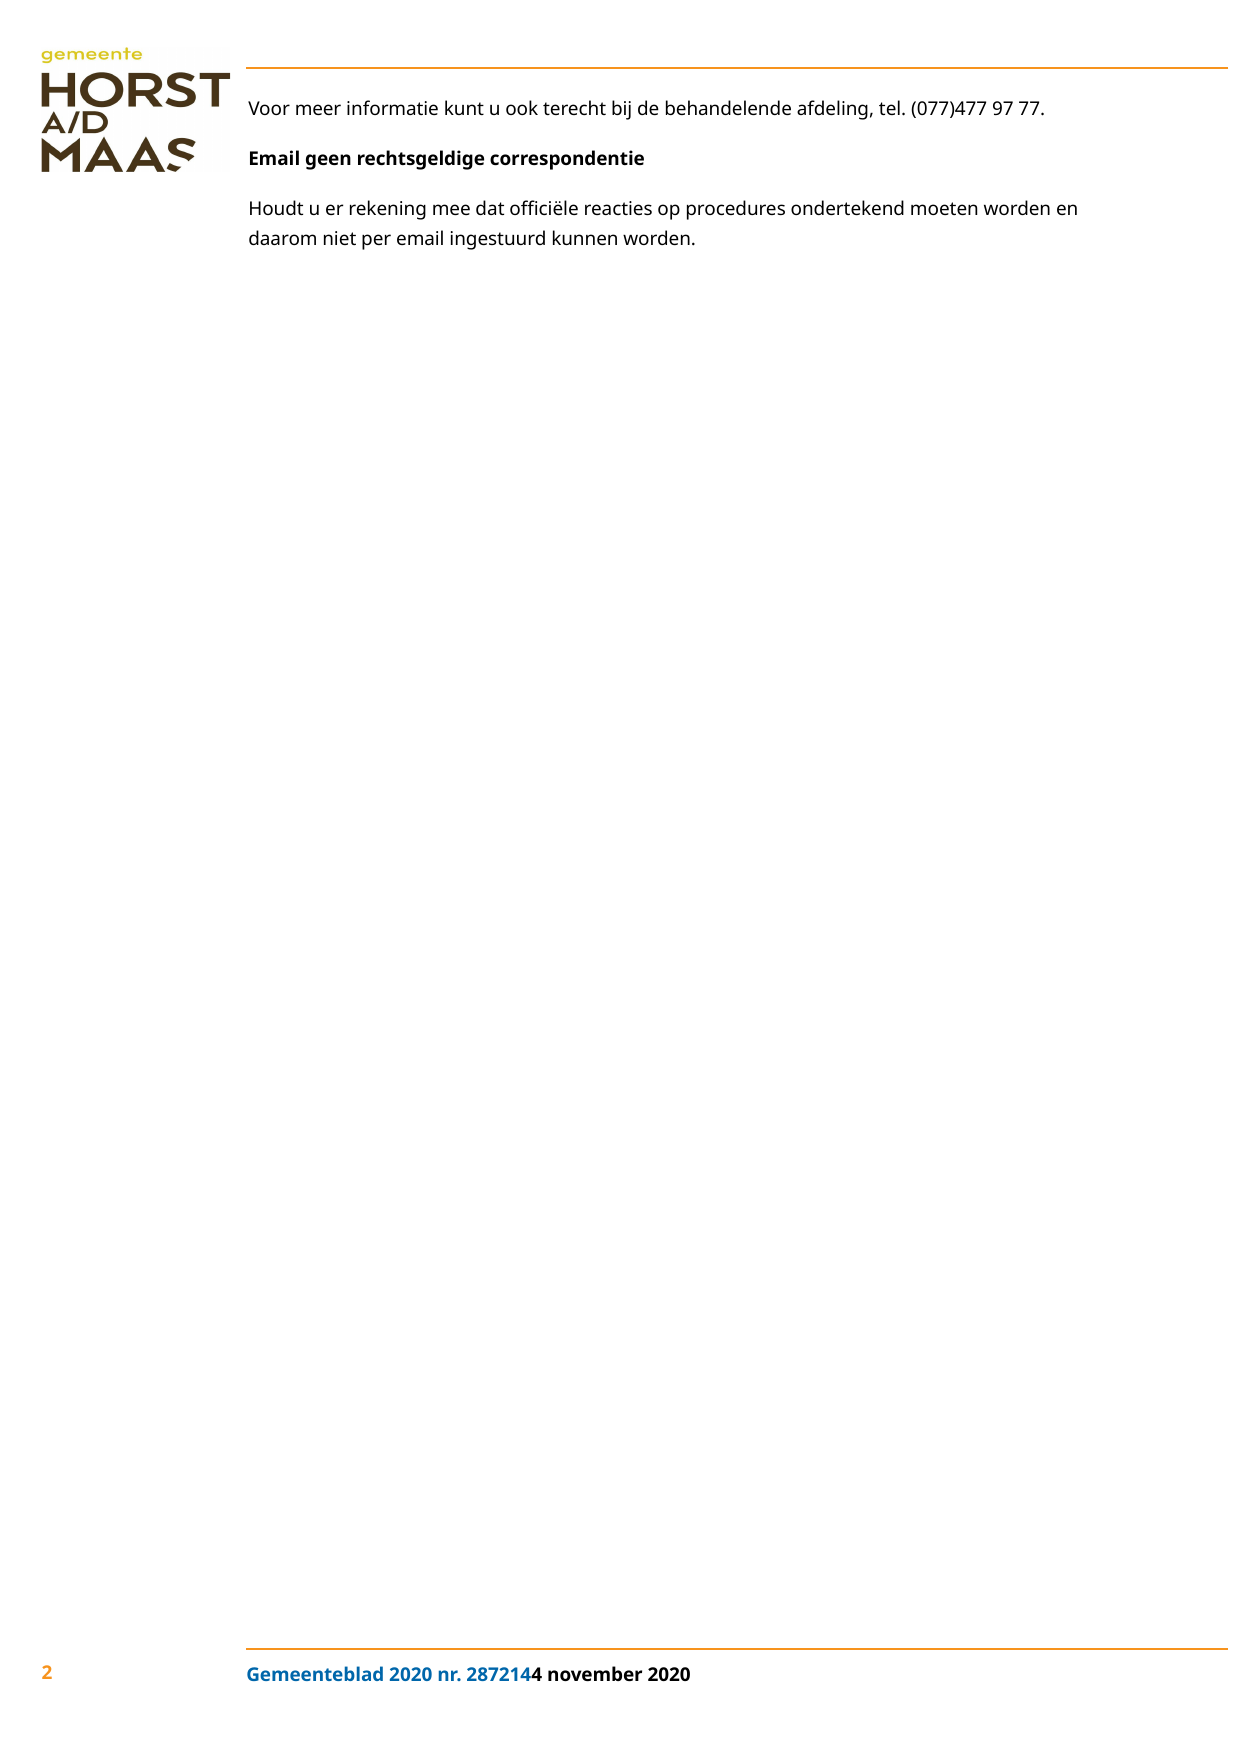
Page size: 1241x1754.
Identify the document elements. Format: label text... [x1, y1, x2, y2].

text Email geen rechtsgeldige correspondentie [248, 145, 1152, 171]
text Voor meer informatie kunt u ook terecht bij de behandelende afdeling, tel. (077)477 97 77. [248, 95, 1152, 121]
picture [41, 47, 231, 172]
text Houdt u er rekening mee dat officiële reacties op procedures ondertekend moeten worden en daarom niet per email ingestuurd kunnen worden. [248, 196, 1152, 251]
